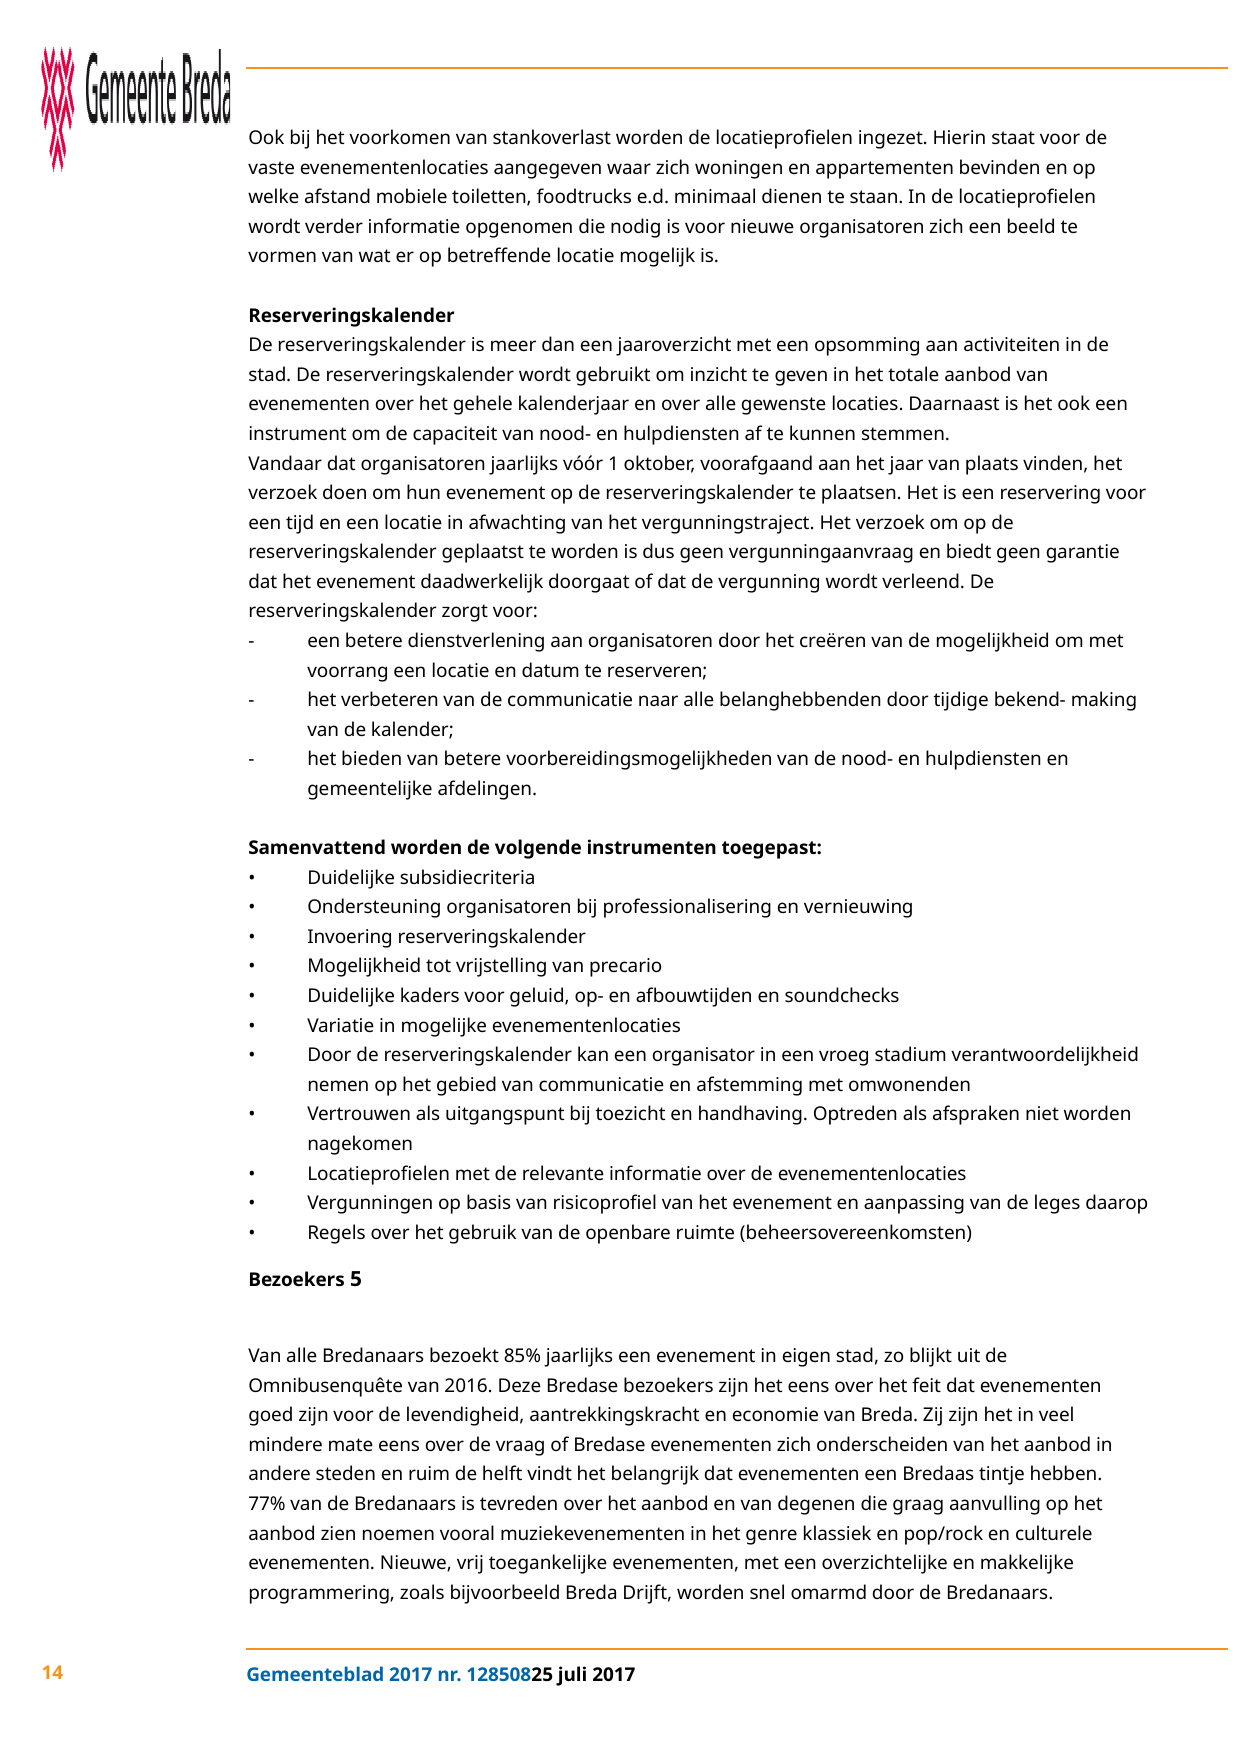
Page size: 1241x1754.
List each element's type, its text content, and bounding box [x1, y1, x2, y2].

list Door de reserveringskalender kan een organisator in een vroeg stadium verantwoordelijkheid nemen op het gebied van communicatie en afstemming met omwonenden [248, 1041, 1152, 1097]
list Variatie in mogelijke evenementenlocaties [248, 1012, 1152, 1038]
text Reserveringskalender [248, 302, 1152, 328]
list een betere dienstverlening aan organisatoren door het creëren van de mogelijkheid om met voorrang een locatie en datum te reserveren; [248, 627, 1152, 683]
text 77% van de Bredanaars is tevreden over het aanbod en van degenen die graag aanvulling op het aanbod zien noemen vooral muziekevenementen in het genre klassiek en pop/rock en culturele evenementen. Nieuwe, vrij toegankelijke evenementen, met een overzichtelijke en makkelijke programmering, zoals bijvoorbeeld Breda Drijft, worden snel omarmd door de Bredanaars. [248, 1490, 1152, 1605]
list Mogelijkheid tot vrijstelling van precario [248, 953, 1152, 978]
list het verbeteren van de communicatie naar alle belanghebbenden door tijdige bekend- making van de kalender; [248, 686, 1152, 742]
text Bezoekers 5 [248, 1264, 1152, 1293]
list Duidelijke subsidiecriteria [248, 864, 1152, 890]
text Ook bij het voorkomen van stankoverlast worden de locatieprofielen ingezet. Hierin staat voor de vaste evenementenlocaties aangegeven waar zich woningen en appartementen bevinden en op welke afstand mobiele toiletten, foodtrucks e.d. minimaal dienen te staan. In de locatieprofielen wordt verder informatie opgenomen die nodig is voor nieuwe organisatoren zich een beeld te vormen van wat er op betreffende locatie mogelijk is. [248, 124, 1152, 268]
list Vergunningen op basis van risicoprofiel van het evenement en aanpassing van de leges daarop [248, 1189, 1152, 1215]
list Regels over het gebruik van de openbare ruimte (beheersovereenkomsten) [248, 1219, 1152, 1245]
list Invoering reserveringskalender [248, 923, 1152, 949]
list Duidelijke kaders voor geluid, op- en afbouwtijden en soundchecks [248, 982, 1152, 1008]
list Locatieprofielen met de relevante informatie over de evenementenlocaties [248, 1160, 1152, 1186]
text Samenvattend worden de volgende instrumenten toegepast: [248, 834, 1152, 860]
text Van alle Bredanaars bezoekt 85% jaarlijks een evenement in eigen stad, zo blijkt uit de Omnibusenquête van 2016. Deze Bredase bezoekers zijn het eens over het feit dat evenementen goed zijn voor de levendigheid, aantrekkingskracht en economie van Breda. Zij zijn het in veel mindere mate eens over de vraag of Bredase evenementen zich onderscheiden van het aanbod in andere steden en ruim de helft vindt het belangrijk dat evenementen een Bredaas tintje hebben. [248, 1342, 1152, 1486]
list het bieden van betere voorbereidingsmogelijkheden van de nood- en hulpdiensten en gemeentelijke afdelingen. [248, 746, 1152, 801]
list Vertrouwen als uitgangspunt bij toezicht en handhaving. Optreden als afspraken niet worden nagekomen [248, 1101, 1152, 1156]
list Ondersteuning organisatoren bij professionalisering en vernieuwing [248, 893, 1152, 919]
picture [41, 47, 231, 172]
text De reserveringskalender is meer dan een jaaroverzicht met een opsomming aan activiteiten in de stad. De reserveringskalender wordt gebruikt om inzicht te geven in het totale aanbod van evenementen over het gehele kalenderjaar en over alle gewenste locaties. Daarnaast is het ook een instrument om de capaciteit van nood- en hulpdiensten af te kunnen stemmen. [248, 331, 1152, 446]
text Vandaar dat organisatoren jaarlijks vóór 1 oktober, voorafgaand aan het jaar van plaats vinden, het verzoek doen om hun evenement op de reserveringskalender te plaatsen. Het is een reservering voor een tijd en een locatie in afwachting van het vergunningstraject. Het verzoek om op de reserveringskalender geplaatst te worden is dus geen vergunningaanvraag en biedt geen garantie dat het evenement daadwerkelijk doorgaat of dat de vergunning wordt verleend. De reserveringskalender zorgt voor: [248, 450, 1152, 623]
